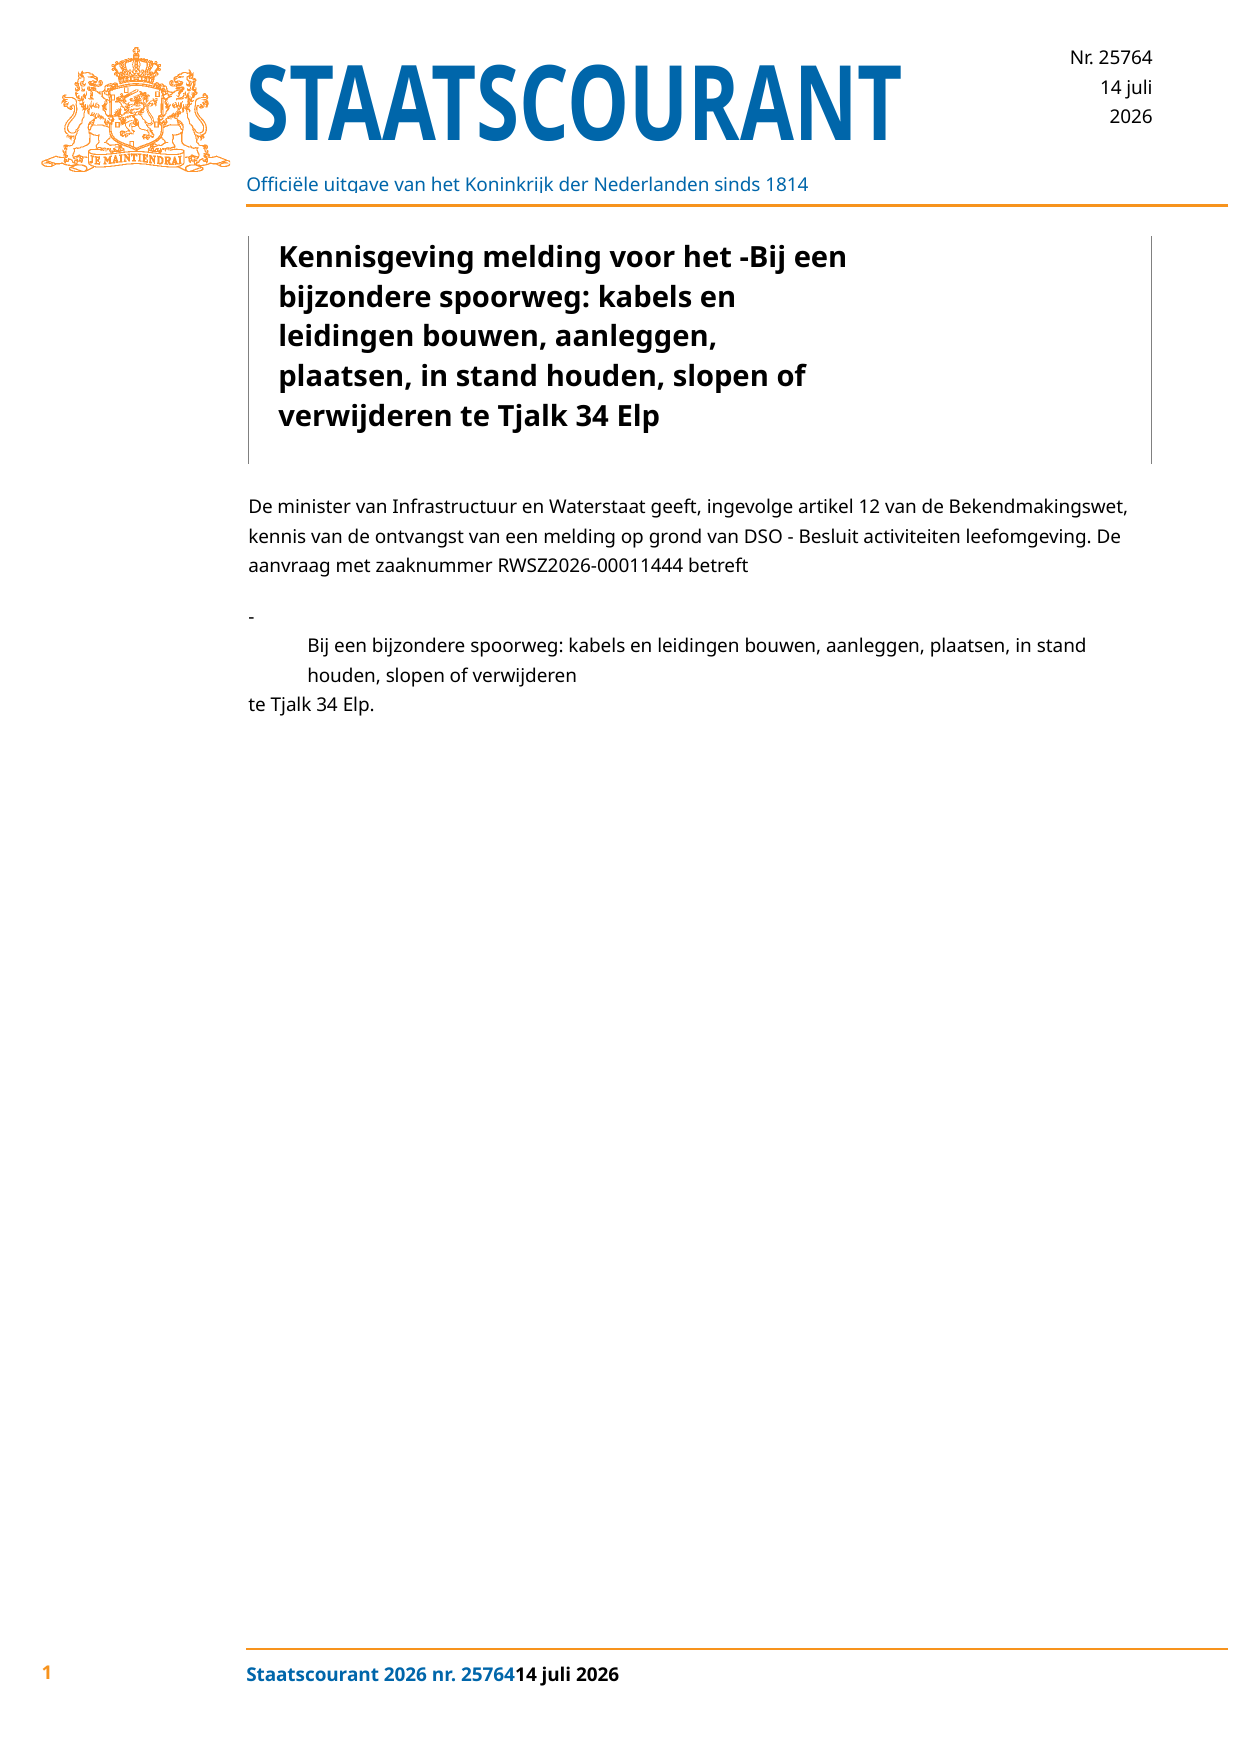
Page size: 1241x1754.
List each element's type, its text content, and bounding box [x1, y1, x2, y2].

table_header [850, 414, 1151, 464]
table_header [1090, 236, 1151, 413]
picture [912, 236, 1090, 414]
picture [41, 47, 231, 172]
text te Tjalk 34 Elp. [248, 692, 1152, 717]
list Bij een bijzondere spoorweg: kabels en leidingen bouwen, aanleggen, plaatsen, in stand houden, slopen of verwijderen [248, 632, 1152, 688]
table_header [850, 236, 912, 413]
table_header Kennisgeving melding voor het -Bij een bijzondere spoorweg: kabels en leidingen bouwen, aanleggen, plaatsen, in stand houden, slopen of verwijderen te Tjalk 34 Elp [249, 236, 850, 464]
text De minister van Infrastructuur en Waterstaat geeft, ingevolge artikel 12 van de Bekendmakingswet, kennis van de ontvangst van een melding op grond van DSO - Besluit activiteiten leefomgeving. De aanvraag met zaaknummer RWSZ2026-00011444 betreft [248, 493, 1152, 578]
